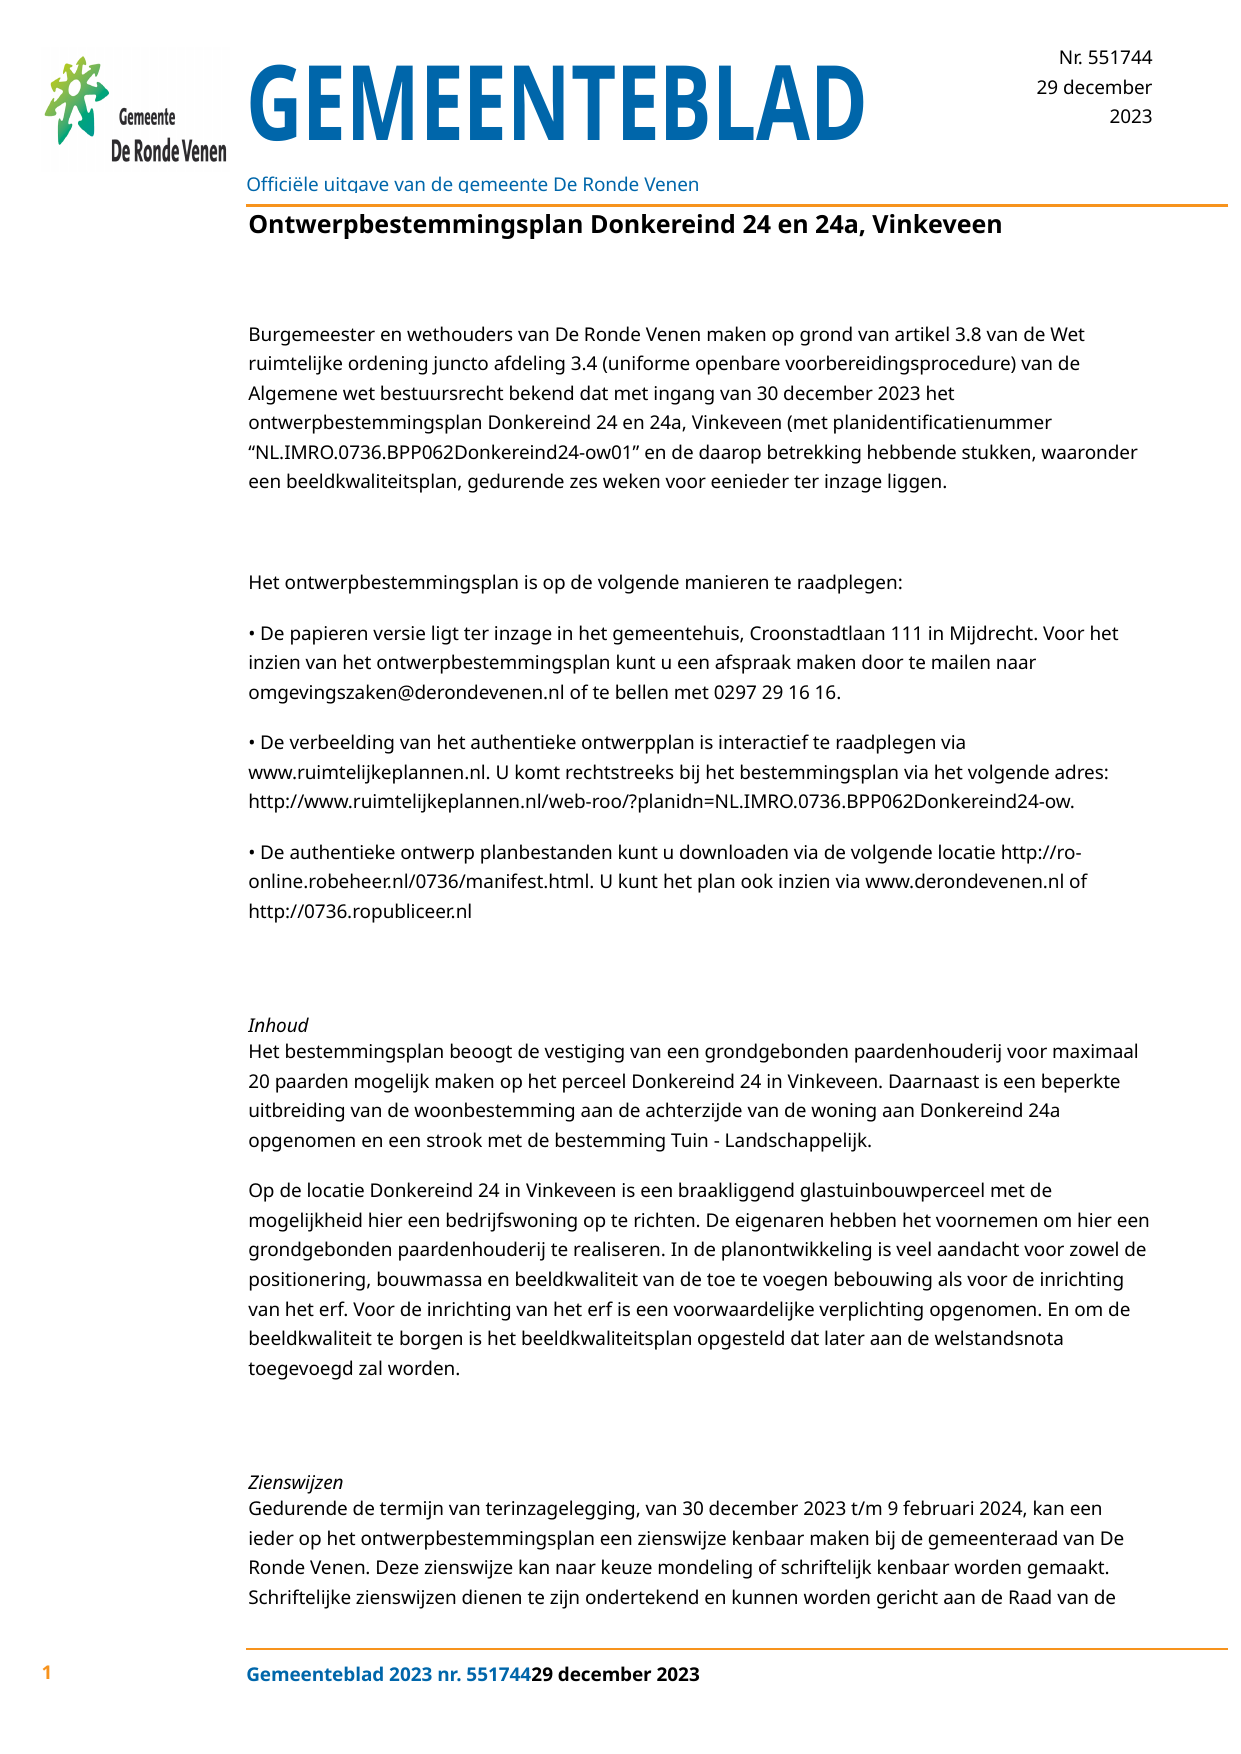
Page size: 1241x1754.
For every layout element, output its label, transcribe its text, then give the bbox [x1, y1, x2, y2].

picture [41, 47, 231, 172]
text Gedurende de termijn van terinzagelegging, van 30 december 2023 t/m 9 februari 2024, kan een ieder op het ontwerpbestemmingsplan een zienswijze kenbaar maken bij de gemeenteraad van De Ronde Venen. Deze zienswijze kan naar keuze mondeling of schriftelijk kenbaar worden gemaakt. Schriftelijke zienswijzen dienen te zijn ondertekend en kunnen worden gericht aan de Raad van de [248, 1495, 1152, 1609]
text Zienswijzen [248, 1469, 1152, 1495]
text Op de locatie Donkereind 24 in Vinkeveen is een braakliggend glastuinbouwperceel met de mogelijkheid hier een bedrijfswoning op te richten. De eigenaren hebben het voornemen om hier een grondgebonden paardenhouderij te realiseren. In de planontwikkeling is veel aandacht voor zowel de positionering, bouwmassa en beeldkwaliteit van de toe te voegen bebouwing als voor de inrichting van het erf. Voor de inrichting van het erf is een voorwaardelijke verplichting opgenomen. En om de beeldkwaliteit te borgen is het beeldkwaliteitsplan opgesteld dat later aan de welstandsnota toegevoegd zal worden. [248, 1177, 1152, 1381]
text • De verbeelding van het authentieke ontwerpplan is interactief te raadplegen via www.ruimtelijkeplannen.nl. U komt rechtstreeks bij het bestemmingsplan via het volgende adres: http://www.ruimtelijkeplannen.nl/web-roo/?planidn=NL.IMRO.0736.BPP062Donkereind24-ow. [248, 729, 1152, 814]
text Het ontwerpbestemmingsplan is op de volgende manieren te raadplegen: [248, 569, 1152, 595]
text Ontwerpbestemmingsplan Donkereind 24 en 24a, Vinkeveen [248, 207, 1152, 241]
text • De authentieke ontwerp planbestanden kunt u downloaden via de volgende locatie http://ro-online.robeheer.nl/0736/manifest.html. U kunt het plan ook inzien via www.derondevenen.nl of http://0736.ropubliceer.nl [248, 839, 1152, 924]
text Inhoud [248, 1013, 1152, 1038]
text • De papieren versie ligt ter inzage in het gemeentehuis, Croonstadtlaan 111 in Mijdrecht. Voor het inzien van het ontwerpbestemmingsplan kunt u een afspraak maken door te mailen naar omgevingszaken@derondevenen.nl of te bellen met 0297 29 16 16. [248, 620, 1152, 705]
text Het bestemmingsplan beoogt de vestiging van een grondgebonden paardenhouderij voor maximaal 20 paarden mogelijk maken op het perceel Donkereind 24 in Vinkeveen. Daarnaast is een beperkte uitbreiding van de woonbestemming aan de achterzijde van de woning aan Donkereind 24a opgenomen en een strook met de bestemming Tuin - Landschappelijk. [248, 1038, 1152, 1153]
text Burgemeester en wethouders van De Ronde Venen maken op grond van artikel 3.8 van de Wet ruimtelijke ordening juncto afdeling 3.4 (uniforme openbare voorbereidingsprocedure) van de Algemene wet bestuursrecht bekend dat met ingang van 30 december 2023 het ontwerpbestemmingsplan Donkereind 24 en 24a, Vinkeveen (met planidentificatienummer “NL.IMRO.0736.BPP062Donkereind24-ow01” en de daarop betrekking hebbende stukken, waaronder een beeldkwaliteitsplan, gedurende zes weken voor eenieder ter inzage liggen. [248, 321, 1152, 494]
